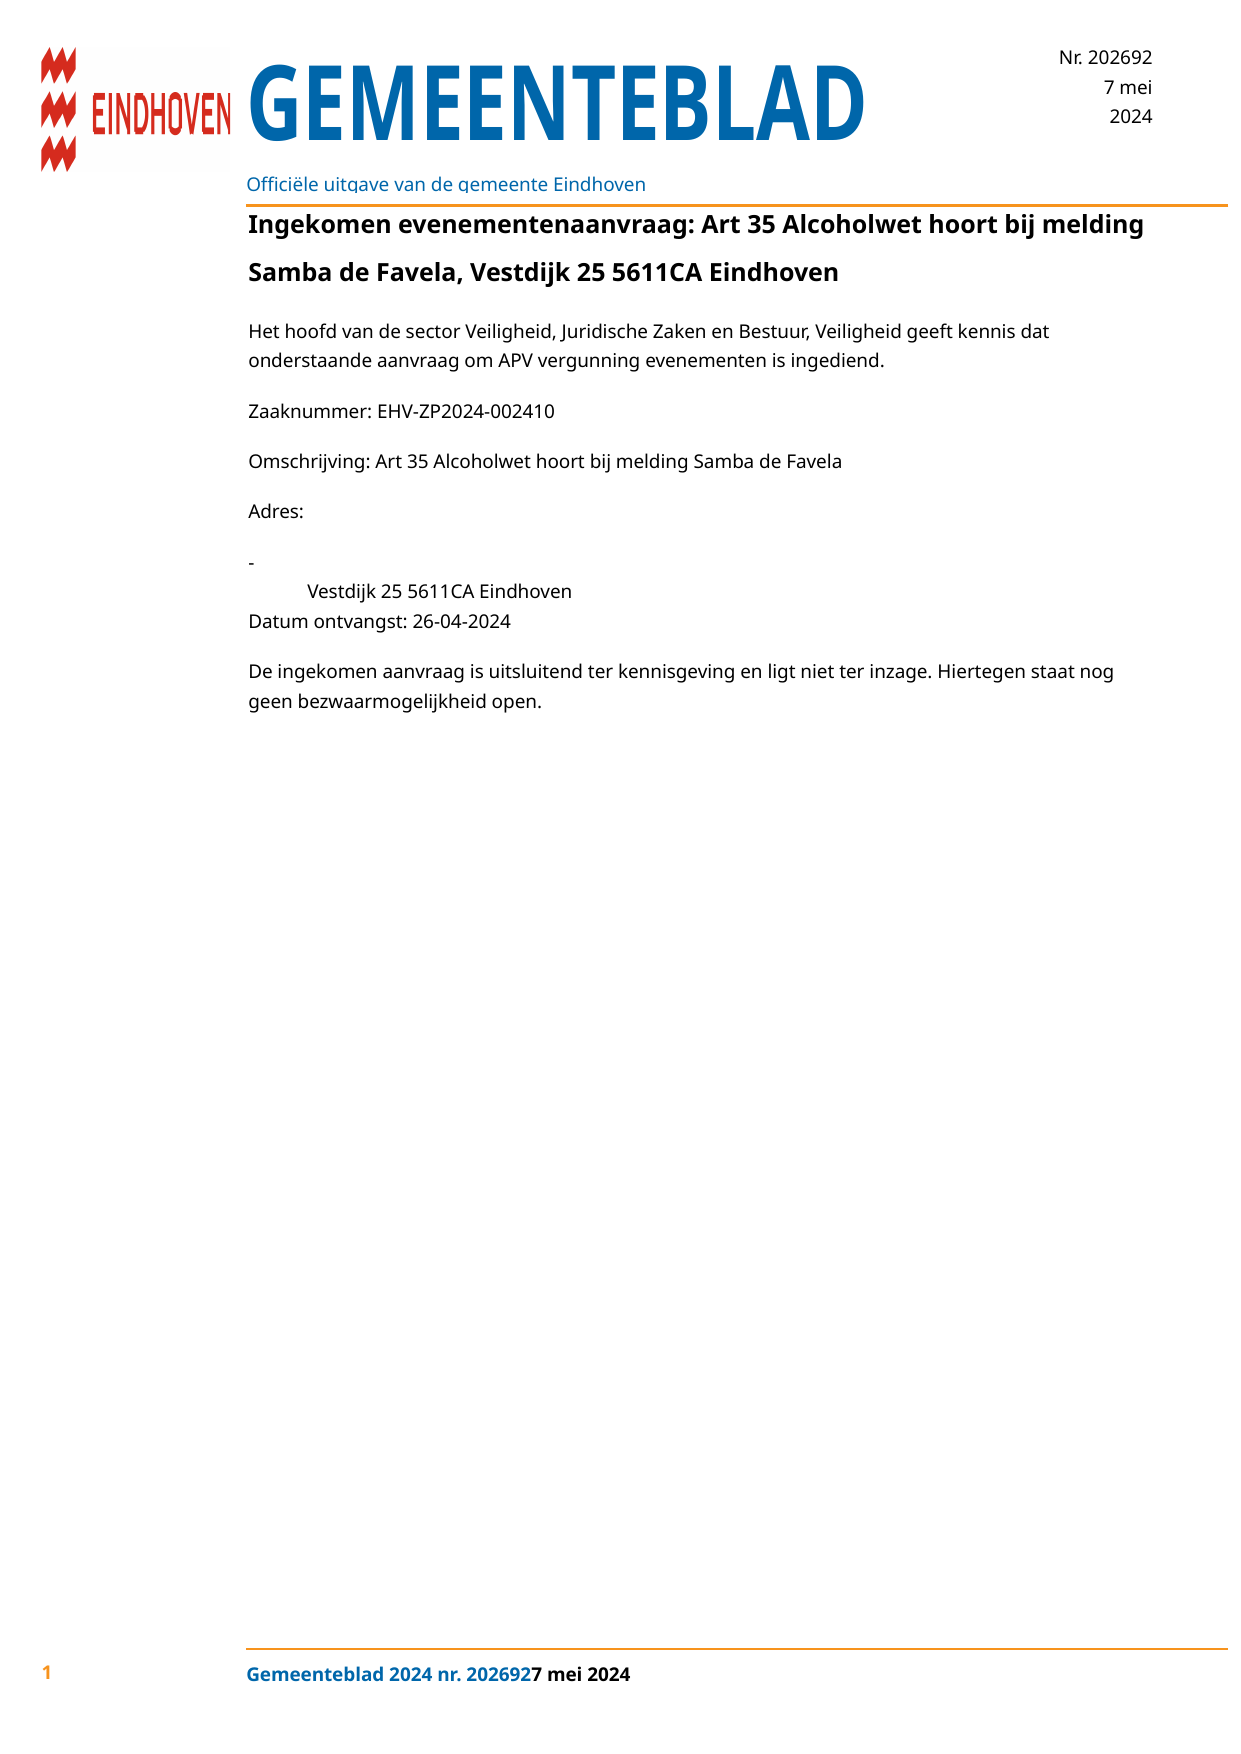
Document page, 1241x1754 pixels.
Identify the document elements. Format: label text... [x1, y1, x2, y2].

text Omschrijving: Art 35 Alcoholwet hoort bij melding Samba de Favela [248, 448, 1152, 474]
text Datum ontvangst: 26-04-2024 [248, 608, 1152, 634]
text Ingekomen evenementenaanvraag: Art 35 Alcoholwet hoort bij melding Samba de Favela, Vestdijk 25 5611CA Eindhoven [248, 207, 1152, 288]
picture [41, 47, 231, 172]
text Het hoofd van de sector Veiligheid, Juridische Zaken en Bestuur, Veiligheid geeft kennis dat onderstaande aanvraag om APV vergunning evenementen is ingediend. [248, 318, 1152, 373]
text Zaaknummer: EHV-ZP2024-002410 [248, 398, 1152, 424]
text De ingekomen aanvraag is uitsluitend ter kennisgeving en ligt niet ter inzage. Hiertegen staat nog geen bezwaarmogelijkheid open. [248, 659, 1152, 714]
list Vestdijk 25 5611CA Eindhoven [248, 579, 1152, 604]
text Adres: [248, 499, 1152, 524]
